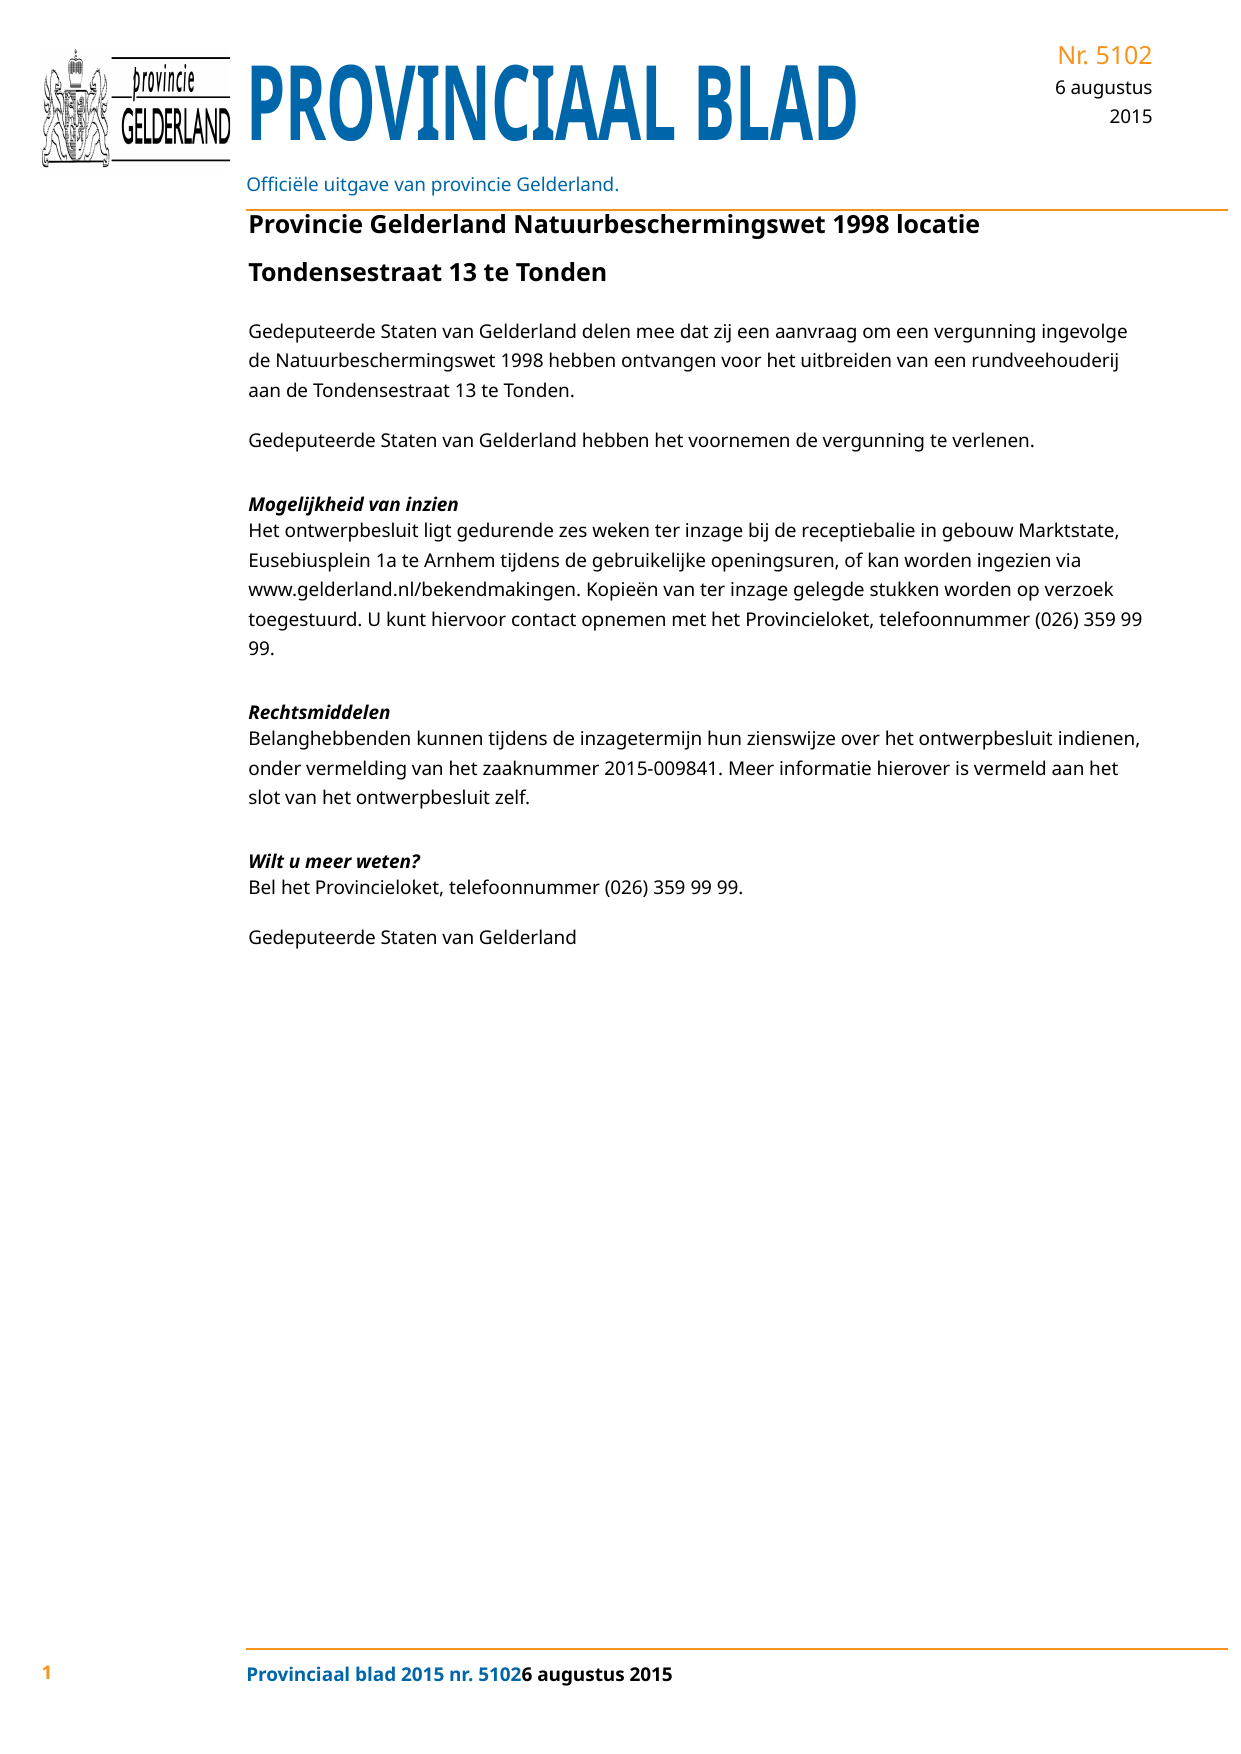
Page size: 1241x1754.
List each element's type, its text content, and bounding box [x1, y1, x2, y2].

text Bel het Provincieloket, telefoonnummer (026) 359 99 99. [248, 874, 1152, 900]
text Provincie Gelderland Natuurbeschermingswet 1998 locatie Tondensestraat 13 te Tonden [248, 211, 1152, 288]
picture [41, 47, 231, 172]
text Wilt u meer weten? [248, 848, 1152, 874]
text Gedeputeerde Staten van Gelderland [248, 924, 1152, 950]
text Gedeputeerde Staten van Gelderland delen mee dat zij een aanvraag om een vergunning ingevolge de Natuurbeschermingswet 1998 hebben ontvangen voor het uitbreiden van een rundveehouderij aan de Tondensestraat 13 te Tonden. [248, 318, 1152, 403]
text Gedeputeerde Staten van Gelderland hebben het voornemen de vergunning te verlenen. [248, 427, 1152, 453]
text Mogelijkheid van inzien [248, 491, 1152, 517]
text Het ontwerpbesluit ligt gedurende zes weken ter inzage bij de receptiebalie in gebouw Marktstate, Eusebiusplein 1a te Arnhem tijdens de gebruikelijke openingsuren, of kan worden ingezien via www.gelderland.nl/bekendmakingen. Kopieën van ter inzage gelegde stukken worden op verzoek toegestuurd. U kunt hiervoor contact opnemen met het Provincieloket, telefoonnummer (026) 359 99 99. [248, 517, 1152, 661]
text Belanghebbenden kunnen tijdens de inzagetermijn hun zienswijze over het ontwerpbesluit indienen, onder vermelding van het zaaknummer 2015-009841. Meer informatie hierover is vermeld aan het slot van het ontwerpbesluit zelf. [248, 725, 1152, 810]
text Rechtsmiddelen [248, 699, 1152, 725]
